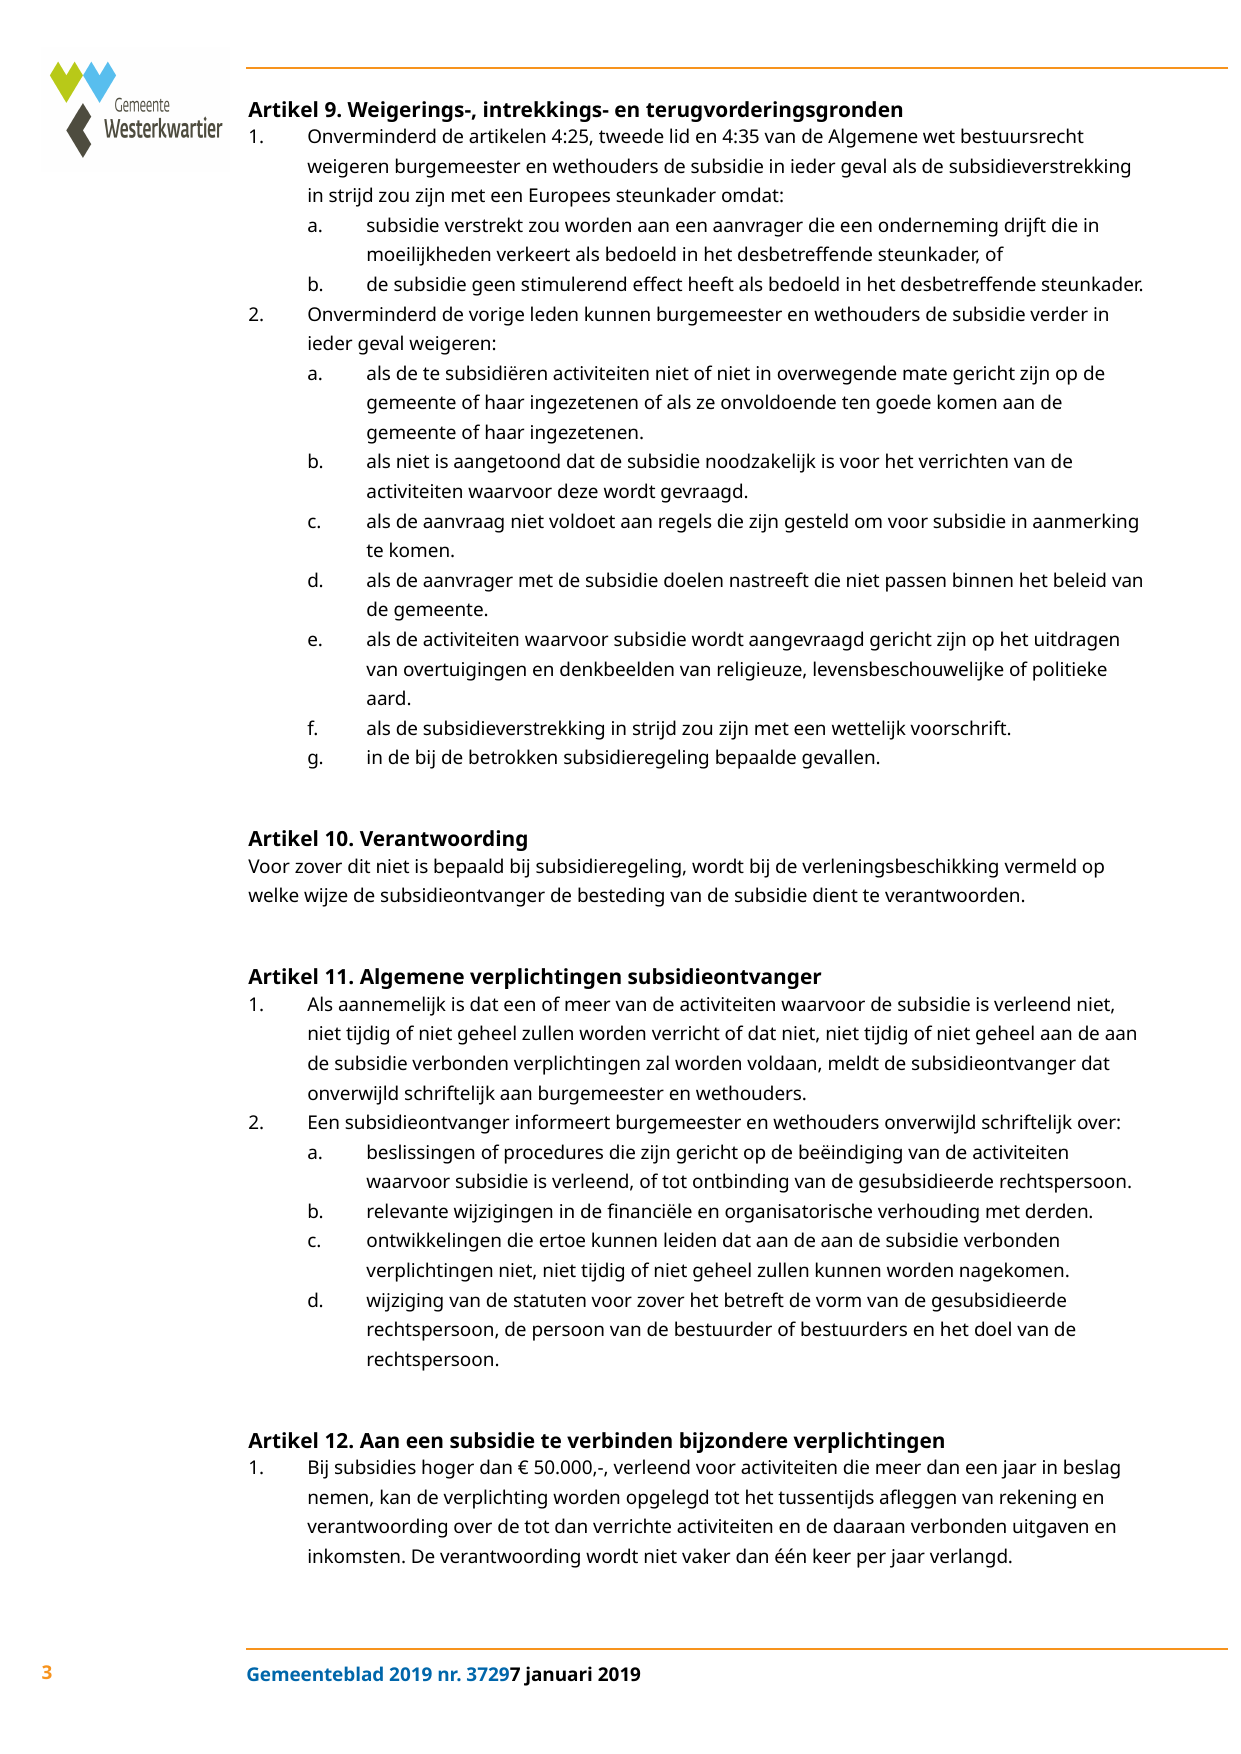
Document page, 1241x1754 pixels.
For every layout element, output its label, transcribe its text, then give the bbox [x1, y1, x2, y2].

list als de aanvraag niet voldoet aan regels die zijn gesteld om voor subsidie in aanmerking te komen. [307, 508, 1152, 563]
list Onverminderd de vorige leden kunnen burgemeester en wethouders de subsidie verder in ieder geval weigeren: [248, 301, 1152, 356]
list Een subsidieontvanger informeert burgemeester en wethouders onverwijld schriftelijk over: [248, 1109, 1152, 1135]
list ontwikkelingen die ertoe kunnen leiden dat aan de aan de subsidie verbonden verplichtingen niet, niet tijdig of niet geheel zullen kunnen worden nagekomen. [307, 1228, 1152, 1283]
list Onverminderd de artikelen 4:25, tweede lid en 4:35 van de Algemene wet bestuursrecht weigeren burgemeester en wethouders de subsidie in ieder geval als de subsidieverstrekking in strijd zou zijn met een Europees steunkader omdat: [248, 123, 1152, 208]
list als de aanvrager met de subsidie doelen nastreeft die niet passen binnen het beleid van de gemeente. [307, 567, 1152, 622]
list beslissingen of procedures die zijn gericht op de beëindiging van de activiteiten waarvoor subsidie is verleend, of tot ontbinding van de gesubsidieerde rechtspersoon. [307, 1139, 1152, 1194]
text Artikel 10. Verantwoording [248, 824, 1152, 853]
list Als aannemelijk is dat een of meer van de activiteiten waarvoor de subsidie is verleend niet, niet tijdig of niet geheel zullen worden verricht of dat niet, niet tijdig of niet geheel aan de aan de subsidie verbonden verplichtingen zal worden voldaan, meldt de subsidieontvanger dat onverwijld schriftelijk aan burgemeester en wethouders. [248, 991, 1152, 1105]
text Artikel 9. Weigerings-, intrekkings- en terugvorderingsgronden [248, 95, 1152, 123]
list wijziging van de statuten voor zover het betreft de vorm van de gesubsidieerde rechtspersoon, de persoon van de bestuurder of bestuurders en het doel van de rechtspersoon. [307, 1287, 1152, 1372]
list als de subsidieverstrekking in strijd zou zijn met een wettelijk voorschrift. [307, 715, 1152, 741]
list als niet is aangetoond dat de subsidie noodzakelijk is voor het verrichten van de activiteiten waarvoor deze wordt gevraagd. [307, 449, 1152, 504]
list in de bij de betrokken subsidieregeling bepaalde gevallen. [307, 744, 1152, 770]
text Voor zover dit niet is bepaald bij subsidieregeling, wordt bij de verleningsbeschikking vermeld op welke wijze de subsidieontvanger de besteding van de subsidie dient te verantwoorden. [248, 853, 1152, 908]
list relevante wijzigingen in de financiële en organisatorische verhouding met derden. [307, 1198, 1152, 1224]
list de subsidie geen stimulerend effect heeft als bedoeld in het desbetreffende steunkader. [307, 271, 1152, 297]
list subsidie verstrekt zou worden aan een aanvrager die een onderneming drijft die in moeilijkheden verkeert als bedoeld in het desbetreffende steunkader, of [307, 212, 1152, 267]
list als de activiteiten waarvoor subsidie wordt aangevraagd gericht zijn op het uitdragen van overtuigingen en denkbeelden van religieuze, levensbeschouwelijke of politieke aard. [307, 626, 1152, 711]
picture [41, 47, 231, 172]
text Artikel 11. Algemene verplichtingen subsidieontvanger [248, 962, 1152, 991]
list Bij subsidies hoger dan € 50.000,-, verleend voor activiteiten die meer dan een jaar in beslag nemen, kan de verplichting worden opgelegd tot het tussentijds afleggen van rekening en verantwoording over de tot dan verrichte activiteiten en de daaraan verbonden uitgaven en inkomsten. De verantwoording wordt niet vaker dan één keer per jaar verlangd. [248, 1454, 1152, 1569]
text Artikel 12. Aan een subsidie te verbinden bijzondere verplichtingen [248, 1426, 1152, 1454]
list als de te subsidiëren activiteiten niet of niet in overwegende mate gericht zijn op de gemeente of haar ingezetenen of als ze onvoldoende ten goede komen aan de gemeente of haar ingezetenen. [307, 360, 1152, 445]
